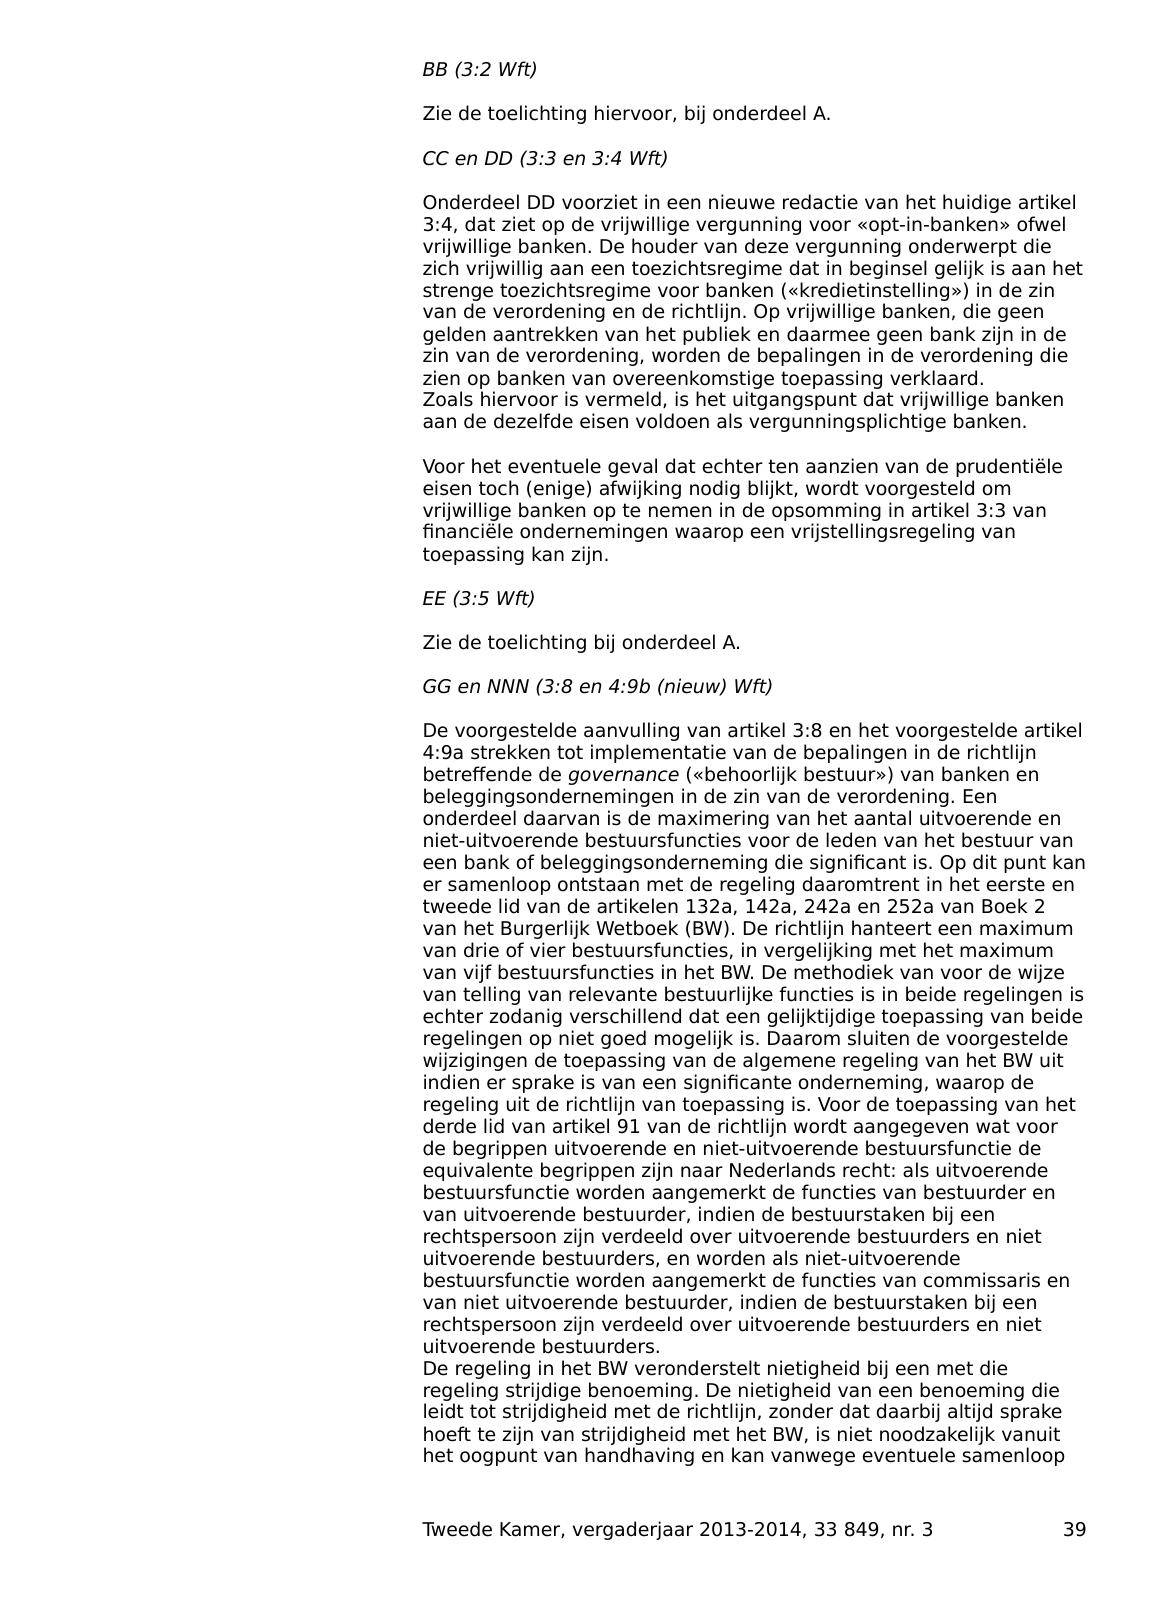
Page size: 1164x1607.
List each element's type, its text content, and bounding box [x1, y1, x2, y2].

text Zie de toelichting bij onderdeel A. [422, 632, 1087, 654]
subtitle BB (3:2 Wft) [422, 59, 1087, 81]
text Zie de toelichting hiervoor, bij onderdeel A. [422, 103, 1087, 125]
subtitle EE (3:5 Wft) [422, 588, 1087, 609]
text De voorgestelde aanvulling van artikel 3:8 en het voorgestelde artikel 4:9a strekken tot implementatie van de bepalingen in de richtlijn betreffende de governance («behoorlijk bestuur») van banken en beleggingsondernemingen in de zin van de verordening. Een onderdeel daarvan is de maximering van het aantal uitvoerende en niet-uitvoerende bestuursfuncties voor de leden van het bestuur van een bank of beleggingsonderneming die significant is. Op dit punt kan er samenloop ontstaan met de regeling daaromtrent in het eerste en tweede lid van de artikelen 132a, 142a, 242a en 252a van Boek 2 van het Burgerlijk Wetboek (BW). De richtlijn hanteert een maximum van drie of vier bestuursfuncties, in vergelijking met het maximum van vijf bestuursfuncties in het BW. De methodiek van voor de wijze van telling van relevante bestuurlijke functies is in beide regelingen is echter zodanig verschillend dat een gelijktijdige toepassing van beide regelingen op niet goed mogelijk is. Daarom sluiten de voorgestelde wijzigingen de toepassing van de algemene regeling van het BW uit indien er sprake is van een significante onderneming, waarop de regeling uit de richtlijn van toepassing is. Voor de toepassing van het derde lid van artikel 91 van de richtlijn wordt aangegeven wat voor de begrippen uitvoerende en niet-uitvoerende bestuursfunctie de equivalente begrippen zijn naar Nederlands recht: als uitvoerende bestuursfunctie worden aangemerkt de functies van bestuurder en van uitvoerende bestuurder, indien de bestuurstaken bij een rechtspersoon zijn verdeeld over uitvoerende bestuurders en niet uitvoerende bestuurders, en worden als niet-uitvoerende bestuursfunctie worden aangemerkt de functies van commissaris en van niet uitvoerende bestuurder, indien de bestuurstaken bij een rechtspersoon zijn verdeeld over uitvoerende bestuurders en niet uitvoerende bestuurders. [422, 720, 1087, 1357]
text Onderdeel DD voorziet in een nieuwe redactie van het huidige artikel 3:4, dat ziet op de vrijwillige vergunning voor «opt-in-banken» ofwel vrijwillige banken. De houder van deze vergunning onderwerpt die zich vrijwillig aan een toezichtsregime dat in beginsel gelijk is aan het strenge toezichtsregime voor banken («kredietinstelling») in de zin van de verordening en de richtlijn. Op vrijwillige banken, die geen gelden aantrekken van het publiek en daarmee geen bank zijn in de zin van de verordening, worden de bepalingen in de verordening die zien op banken van overeenkomstige toepassing verklaard. [422, 192, 1087, 389]
text Voor het eventuele geval dat echter ten aanzien van de prudentiële eisen toch (enige) afwijking nodig blijkt, wordt voorgesteld om vrijwillige banken op te nemen in de opsomming in artikel 3:3 van financiële ondernemingen waarop een vrijstellingsregeling van toepassing kan zijn. [422, 456, 1087, 565]
subtitle CC en DD (3:3 en 3:4 Wft) [422, 147, 1087, 169]
text Zoals hiervoor is vermeld, is het uitgangspunt dat vrijwillige banken aan de dezelfde eisen voldoen als vergunningsplichtige banken. [422, 389, 1087, 433]
subtitle GG en NNN (3:8 en 4:9b (nieuw) Wft) [422, 676, 1087, 698]
text De regeling in het BW veronderstelt nietigheid bij een met die regeling strijdige benoeming. De nietigheid van een benoeming die leidt tot strijdigheid met de richtlijn, zonder dat daarbij altijd sprake hoeft te zijn van strijdigheid met het BW, is niet noodzakelijk vanuit het oogpunt van handhaving en kan vanwege eventuele samenloop [422, 1357, 1087, 1467]
